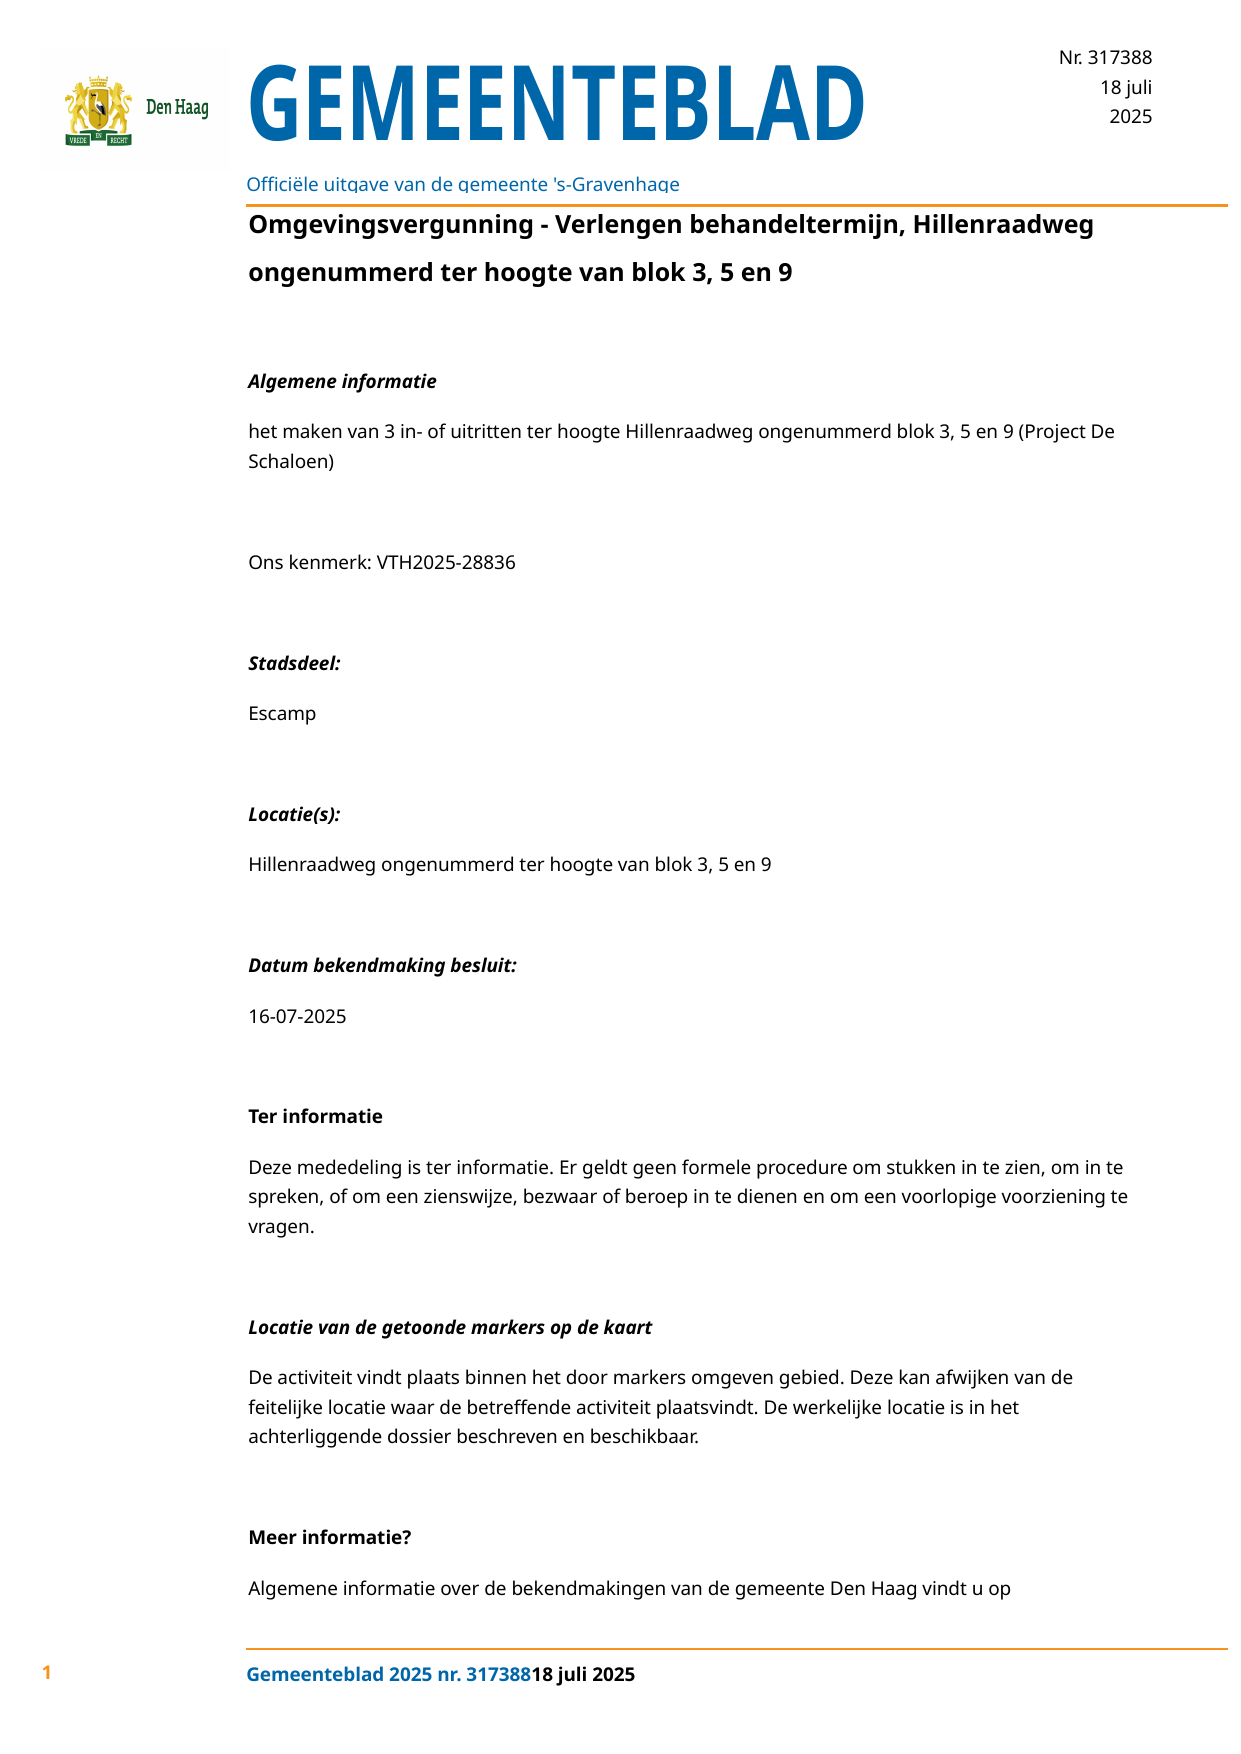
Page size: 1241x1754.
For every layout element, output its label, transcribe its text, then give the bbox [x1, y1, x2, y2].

text Algemene informatie over de bekendmakingen van de gemeente Den Haag vindt u op [248, 1575, 1152, 1601]
text Deze mededeling is ter informatie. Er geldt geen formele procedure om stukken in te zien, om in te spreken, of om een zienswijze, bezwaar of beroep in te dienen en om een voorlopige voorziening te vragen. [248, 1154, 1152, 1239]
text Datum bekendmaking besluit: [248, 952, 1152, 978]
text Escamp [248, 700, 1152, 726]
text 16-07-2025 [248, 1003, 1152, 1029]
text Hillenraadweg ongenummerd ter hoogte van blok 3, 5 en 9 [248, 852, 1152, 877]
text Meer informatie? [248, 1524, 1152, 1550]
text Algemene informatie [248, 368, 1152, 394]
text Stadsdeel: [248, 650, 1152, 676]
picture [41, 47, 231, 172]
text Omgevingsvergunning - Verlengen behandeltermijn, Hillenraadweg ongenummerd ter hoogte van blok 3, 5 en 9 [248, 207, 1152, 288]
text Ter informatie [248, 1104, 1152, 1129]
text Locatie van de getoonde markers op de kaart [248, 1314, 1152, 1340]
text het maken van 3 in- of uitritten ter hoogte Hillenraadweg ongenummerd blok 3, 5 en 9 (Project De Schaloen) [248, 419, 1152, 474]
text Ons kenmerk: VTH2025-28836 [248, 549, 1152, 575]
text Locatie(s): [248, 801, 1152, 827]
text De activiteit vindt plaats binnen het door markers omgeven gebied. Deze kan afwijken van de feitelijke locatie waar de betreffende activiteit plaatsvindt. De werkelijke locatie is in het achterliggende dossier beschreven en beschikbaar. [248, 1364, 1152, 1449]
